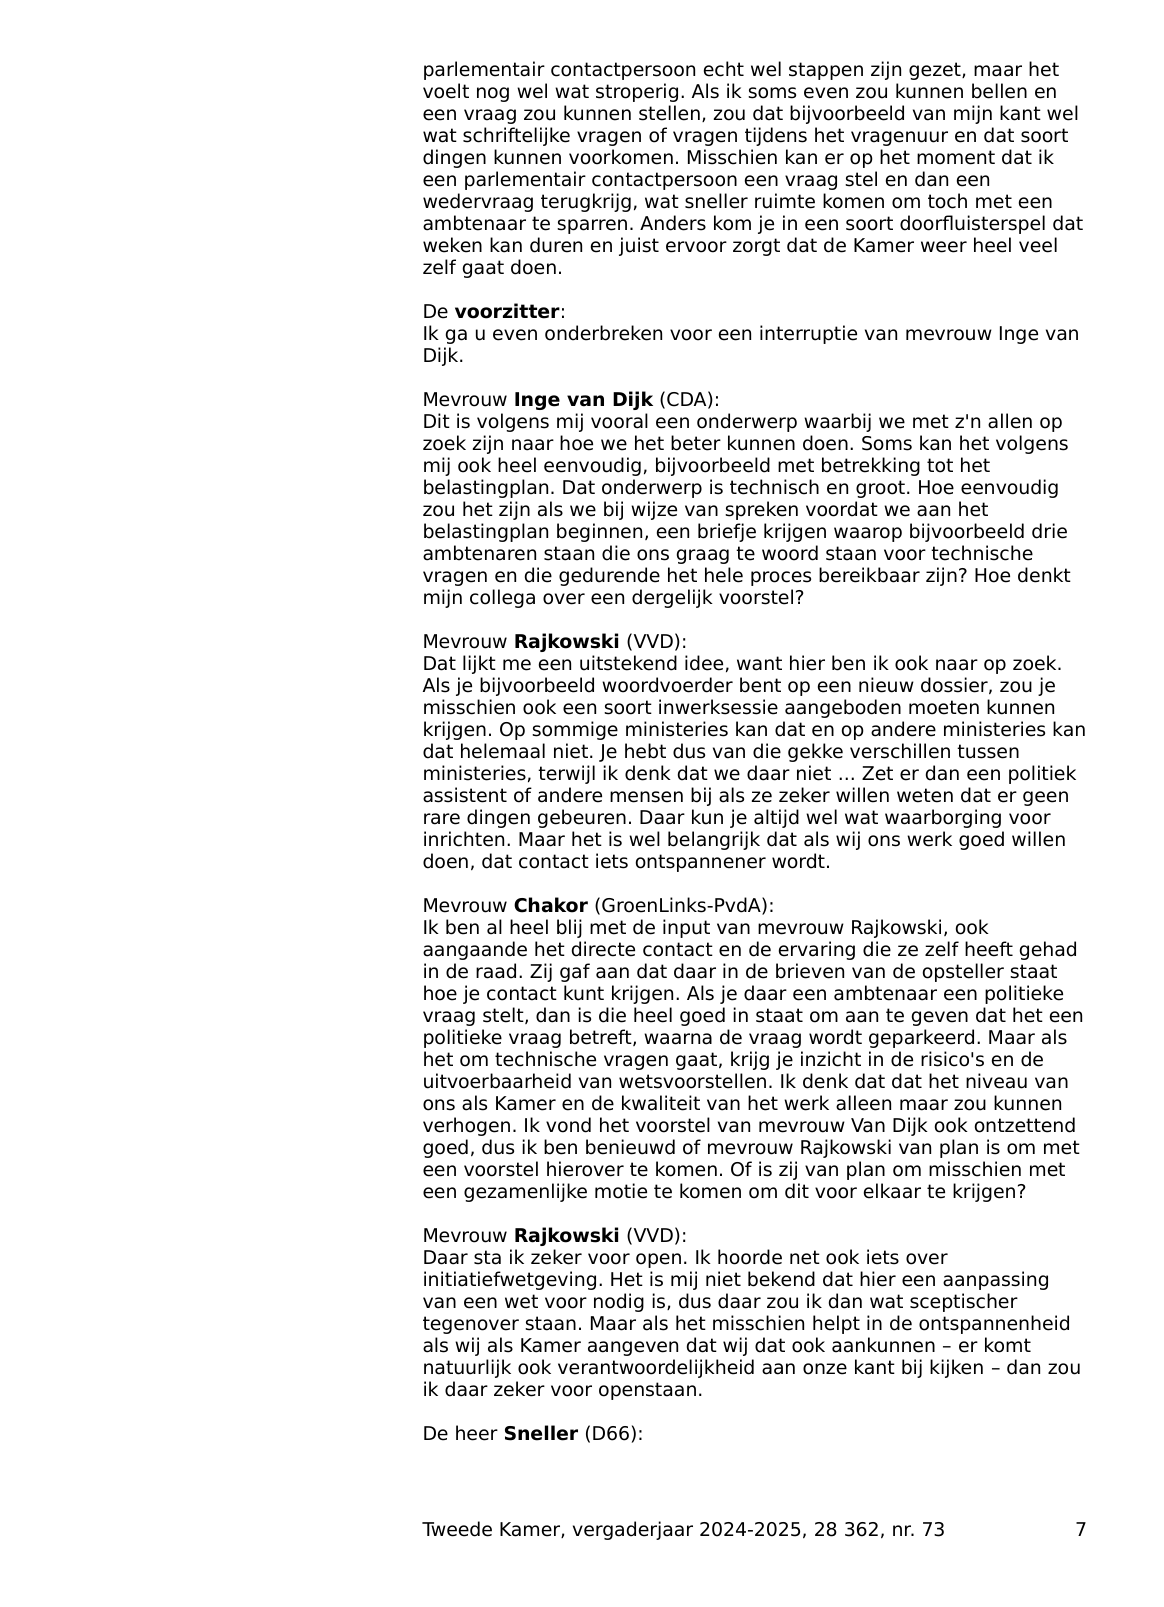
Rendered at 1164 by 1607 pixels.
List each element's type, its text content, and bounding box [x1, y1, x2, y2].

text Mevrouw Rajkowski (VVD): [422, 631, 1087, 653]
text Mevrouw Chakor (GroenLinks-PvdA): [422, 895, 1087, 917]
text Daar sta ik zeker voor open. Ik hoorde net ook iets over initiatiefwetgeving. Het is mij niet bekend dat hier een aanpassing van een wet voor nodig is, dus daar zou ik dan wat sceptischer tegenover staan. Maar als het misschien helpt in de ontspannenheid als wij als Kamer aangeven dat wij dat ook aankunnen – er komt natuurlijk ook verantwoordelijkheid aan onze kant bij kijken – dan zou ik daar zeker voor openstaan. [422, 1247, 1087, 1401]
text Ik ga u even onderbreken voor een interruptie van mevrouw Inge van Dijk. [422, 323, 1087, 367]
text Dat lijkt me een uitstekend idee, want hier ben ik ook naar op zoek. Als je bijvoorbeeld woordvoerder bent op een nieuw dossier, zou je misschien ook een soort inwerksessie aangeboden moeten kunnen krijgen. Op sommige ministeries kan dat en op andere ministeries kan dat helemaal niet. Je hebt dus van die gekke verschillen tussen ministeries, terwijl ik denk dat we daar niet ... Zet er dan een politiek assistent of andere mensen bij als ze zeker willen weten dat er geen rare dingen gebeuren. Daar kun je altijd wel wat waarborging voor inrichten. Maar het is wel belangrijk dat als wij ons werk goed willen doen, dat contact iets ontspannener wordt. [422, 653, 1087, 873]
text De voorzitter: [422, 301, 1087, 323]
text De heer Sneller (D66): [422, 1423, 1087, 1445]
text Mevrouw Inge van Dijk (CDA): [422, 389, 1087, 411]
text Ik ben al heel blij met de input van mevrouw Rajkowski, ook aangaande het directe contact en de ervaring die ze zelf heeft gehad in de raad. Zij gaf aan dat daar in de brieven van de opsteller staat hoe je contact kunt krijgen. Als je daar een ambtenaar een politieke vraag stelt, dan is die heel goed in staat om aan te geven dat het een politieke vraag betreft, waarna de vraag wordt geparkeerd. Maar als het om technische vragen gaat, krijg je inzicht in de risico's en de uitvoerbaarheid van wetsvoorstellen. Ik denk dat dat het niveau van ons als Kamer en de kwaliteit van het werk alleen maar zou kunnen verhogen. Ik vond het voorstel van mevrouw Van Dijk ook ontzettend goed, dus ik ben benieuwd of mevrouw Rajkowski van plan is om met een voorstel hierover te komen. Of is zij van plan om misschien met een gezamenlijke motie te komen om dit voor elkaar te krijgen? [422, 917, 1087, 1203]
text Mevrouw Rajkowski (VVD): [422, 1225, 1087, 1247]
text parlementair contactpersoon echt wel stappen zijn gezet, maar het voelt nog wel wat stroperig. Als ik soms even zou kunnen bellen en een vraag zou kunnen stellen, zou dat bijvoorbeeld van mijn kant wel wat schriftelijke vragen of vragen tijdens het vragenuur en dat soort dingen kunnen voorkomen. Misschien kan er op het moment dat ik een parlementair contactpersoon een vraag stel en dan een wedervraag terugkrijg, wat sneller ruimte komen om toch met een ambtenaar te sparren. Anders kom je in een soort doorfluisterspel dat weken kan duren en juist ervoor zorgt dat de Kamer weer heel veel zelf gaat doen. [422, 59, 1087, 279]
text Dit is volgens mij vooral een onderwerp waarbij we met z'n allen op zoek zijn naar hoe we het beter kunnen doen. Soms kan het volgens mij ook heel eenvoudig, bijvoorbeeld met betrekking tot het belastingplan. Dat onderwerp is technisch en groot. Hoe eenvoudig zou het zijn als we bij wijze van spreken voordat we aan het belastingplan beginnen, een briefje krijgen waarop bijvoorbeeld drie ambtenaren staan die ons graag te woord staan voor technische vragen en die gedurende het hele proces bereikbaar zijn? Hoe denkt mijn collega over een dergelijk voorstel? [422, 411, 1087, 609]
